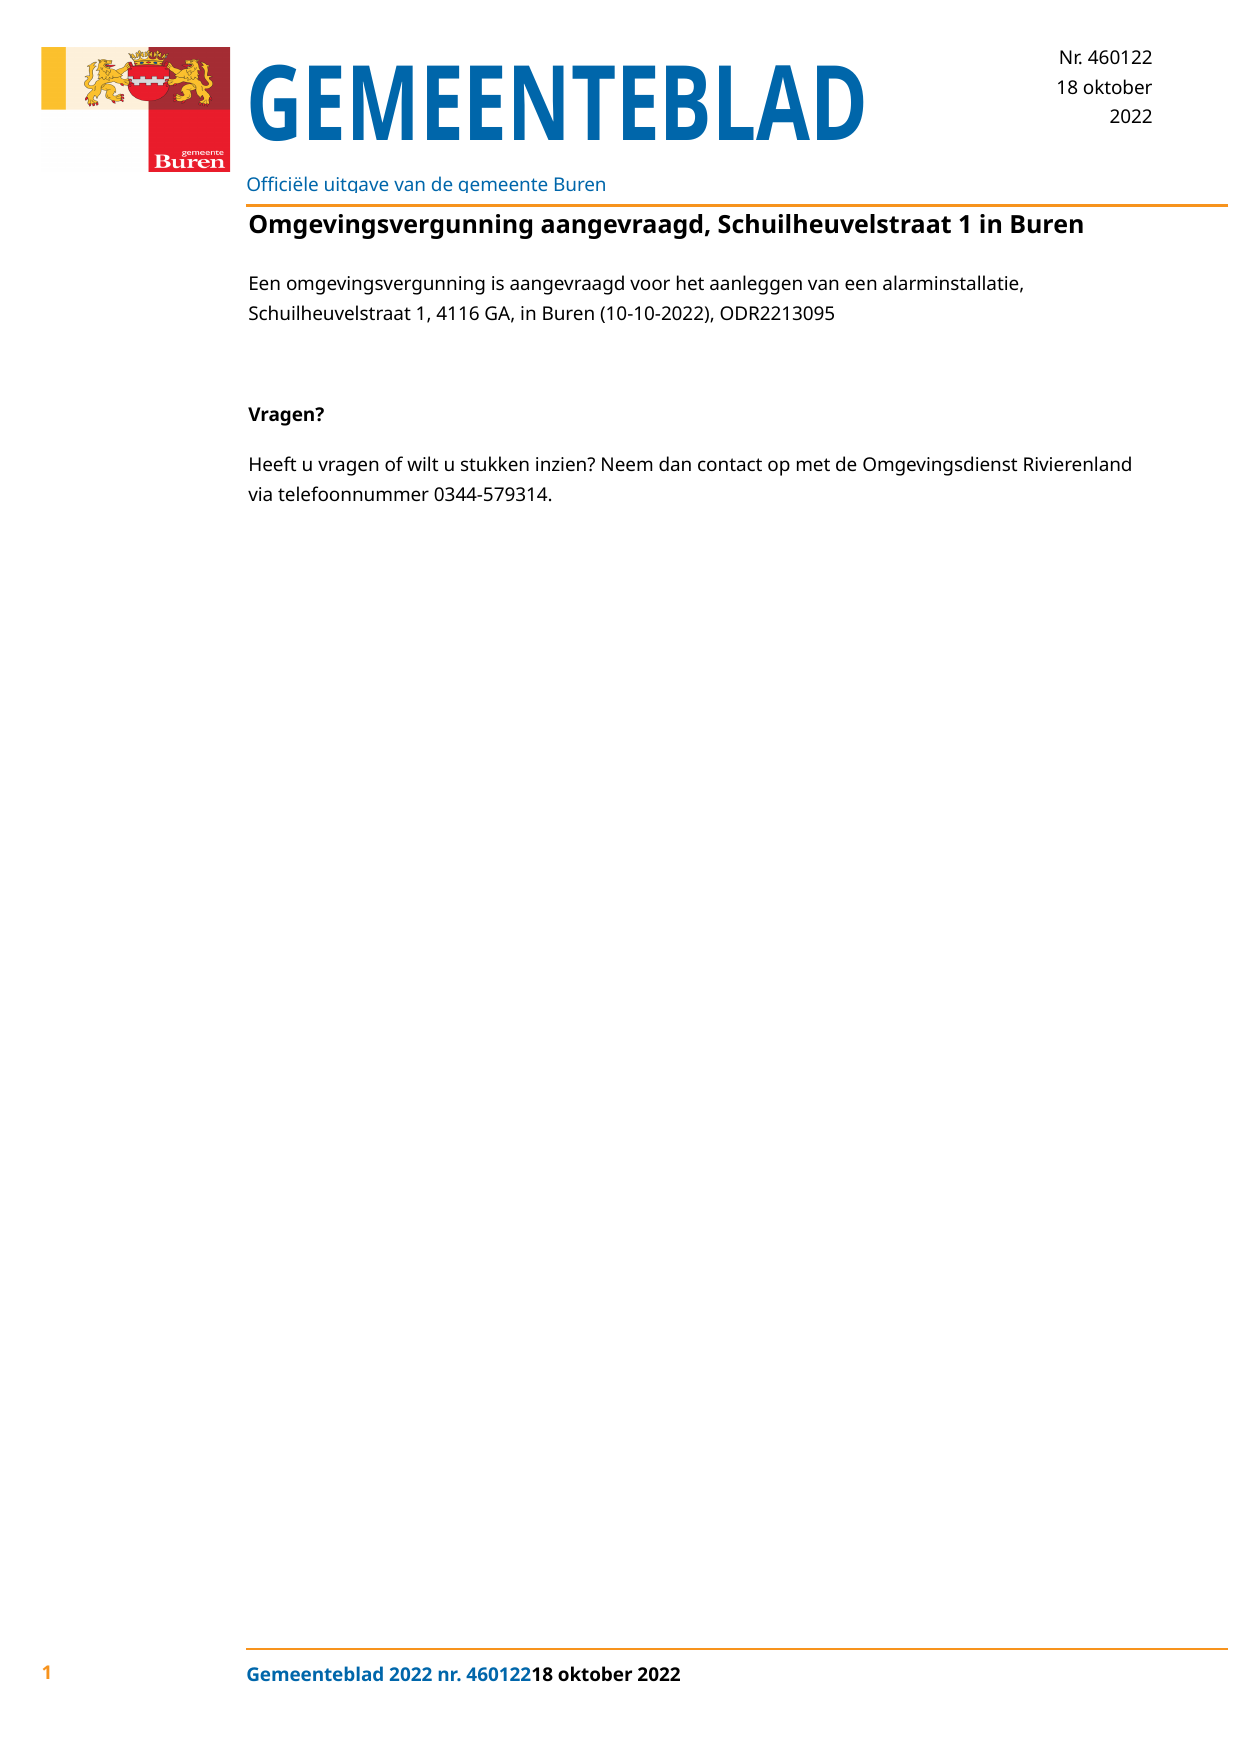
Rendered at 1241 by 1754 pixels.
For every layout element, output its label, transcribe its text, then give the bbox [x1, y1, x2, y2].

text Vragen? [248, 401, 1152, 426]
text Omgevingsvergunning aangevraagd, Schuilheuvelstraat 1 in Buren [248, 207, 1152, 241]
text Heeft u vragen of wilt u stukken inzien? Neem dan contact op met de Omgevingsdienst Rivierenland via telefoonnummer 0344-579314. [248, 451, 1152, 506]
picture [41, 47, 231, 172]
text Een omgevingsvergunning is aangevraagd voor het aanleggen van een alarminstallatie, Schuilheuvelstraat 1, 4116 GA, in Buren (10-10-2022), ODR2213095 [248, 270, 1152, 326]
